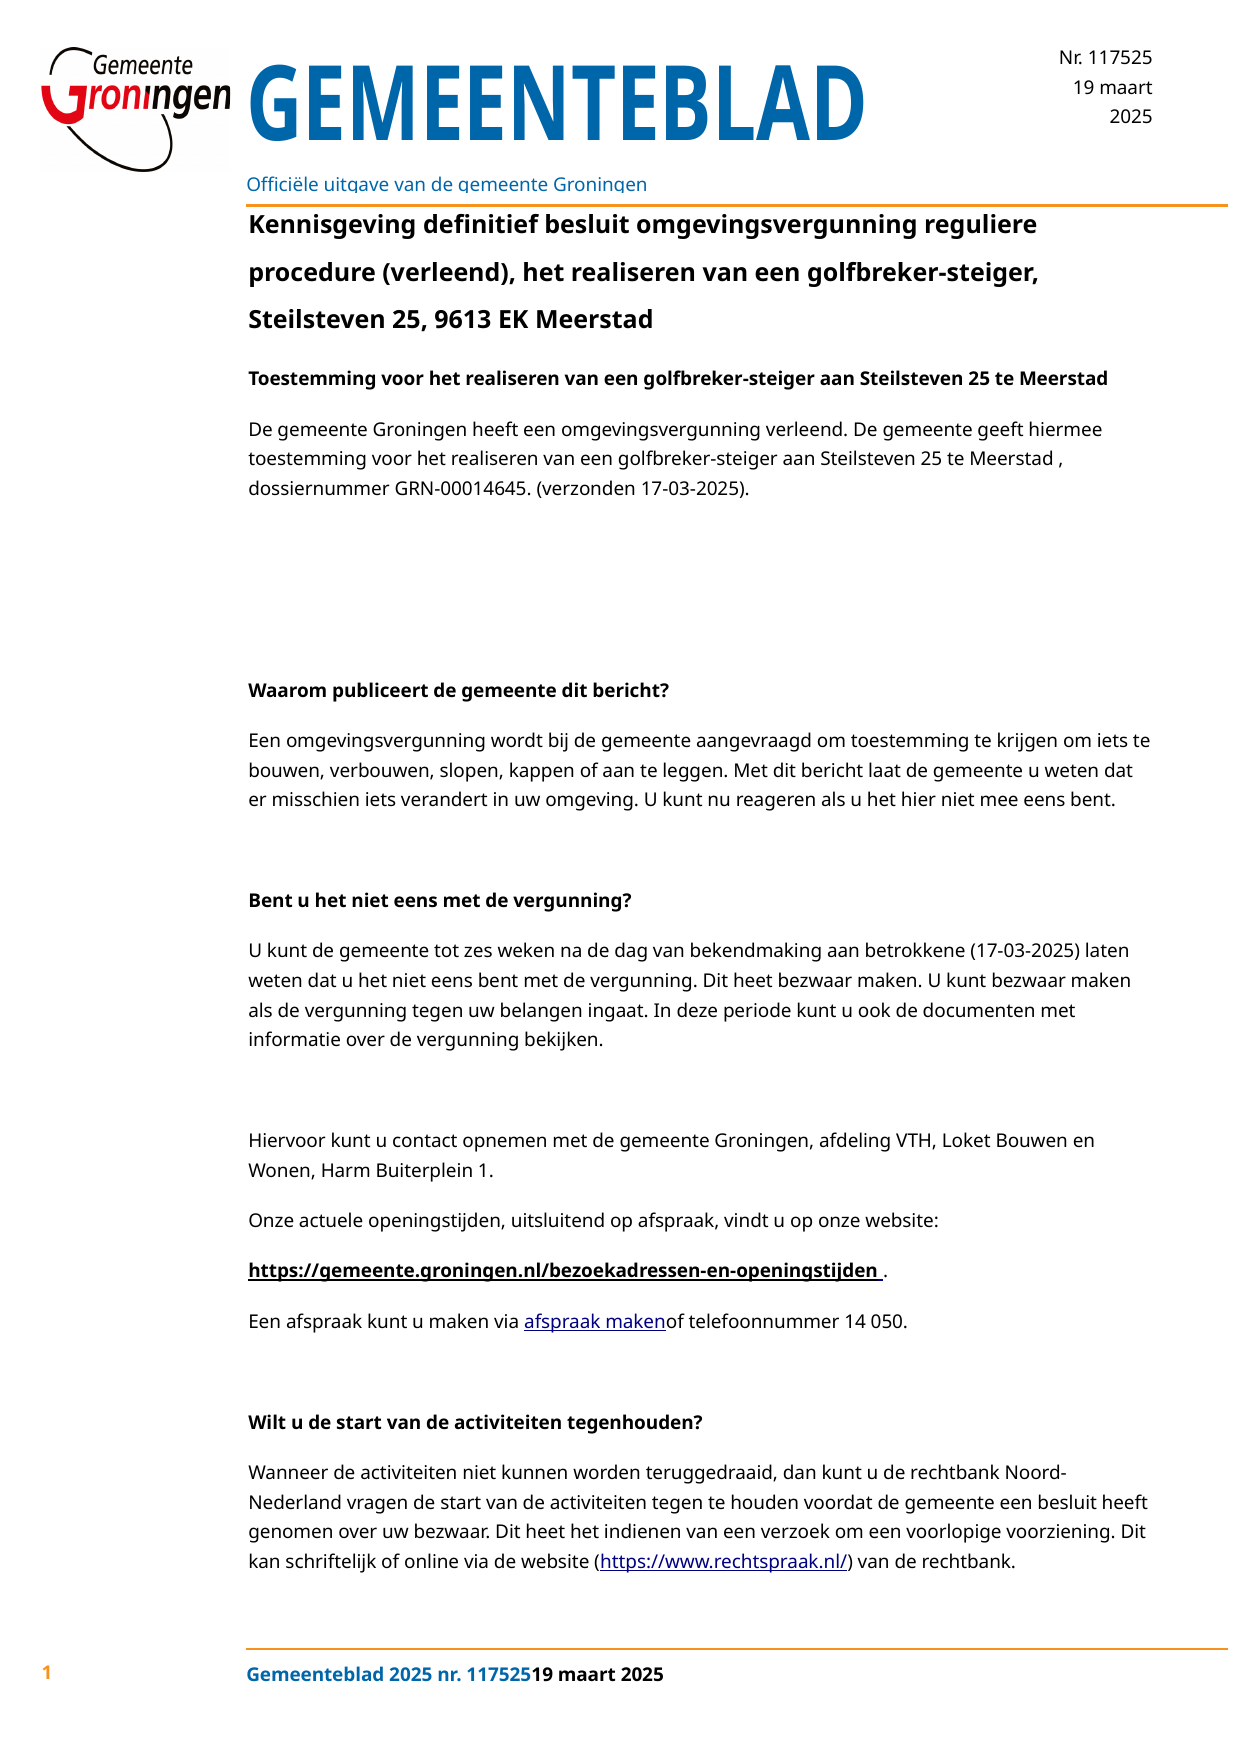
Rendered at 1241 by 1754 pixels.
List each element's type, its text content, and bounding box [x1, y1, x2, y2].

text Bent u het niet eens met de vergunning? [248, 887, 1152, 913]
text Hiervoor kunt u contact opnemen met de gemeente Groningen, afdeling VTH, Loket Bouwen en Wonen, Harm Buiterplein 1. [248, 1127, 1152, 1182]
text Kennisgeving definitief besluit omgevingsvergunning reguliere procedure (verleend), het realiseren van een golfbreker-steiger, Steilsteven 25, 9613 EK Meerstad [248, 207, 1152, 336]
text Toestemming voor het realiseren van een golfbreker-steiger aan Steilsteven 25 te Meerstad [248, 366, 1152, 391]
text U kunt de gemeente tot zes weken na de dag van bekendmaking aan betrokkene (17-03-2025) laten weten dat u het niet eens bent met de vergunning. Dit heet bezwaar maken. U kunt bezwaar maken als de vergunning tegen uw belangen ingaat. In deze periode kunt u ook de documenten met informatie over de vergunning bekijken. [248, 938, 1152, 1052]
text Waarom publiceert de gemeente dit bericht? [248, 677, 1152, 702]
text Wilt u de start van de activiteiten tegenhouden? [248, 1409, 1152, 1434]
text De gemeente Groningen heeft een omgevingsvergunning verleend. De gemeente geeft hiermee toestemming voor het realiseren van een golfbreker-steiger aan Steilsteven 25 te Meerstad , dossiernummer GRN-00014645. (verzonden 17-03-2025). [248, 416, 1152, 501]
text https://gemeente.groningen.nl/bezoekadressen-en-openingstijden . [248, 1258, 1152, 1283]
text Een afspraak kunt u maken via afspraak makenof telefoonnummer 14 050. [248, 1308, 1152, 1334]
text Wanneer de activiteiten niet kunnen worden teruggedraaid, dan kunt u de rechtbank Noord-Nederland vragen de start van de activiteiten tegen te houden voordat de gemeente een besluit heeft genomen over uw bezwaar. Dit heet het indienen van een verzoek om een voorlopige voorziening. Dit kan schriftelijk of online via de website (https://www.rechtspraak.nl/) van de rechtbank. [248, 1459, 1152, 1574]
text Een omgevingsvergunning wordt bij de gemeente aangevraagd om toestemming te krijgen om iets te bouwen, verbouwen, slopen, kappen of aan te leggen. Met dit bericht laat de gemeente u weten dat er misschien iets verandert in uw omgeving. U kunt nu reageren als u het hier niet mee eens bent. [248, 727, 1152, 812]
text Onze actuele openingstijden, uitsluitend op afspraak, vindt u op onze website: [248, 1207, 1152, 1233]
picture [41, 47, 231, 172]
